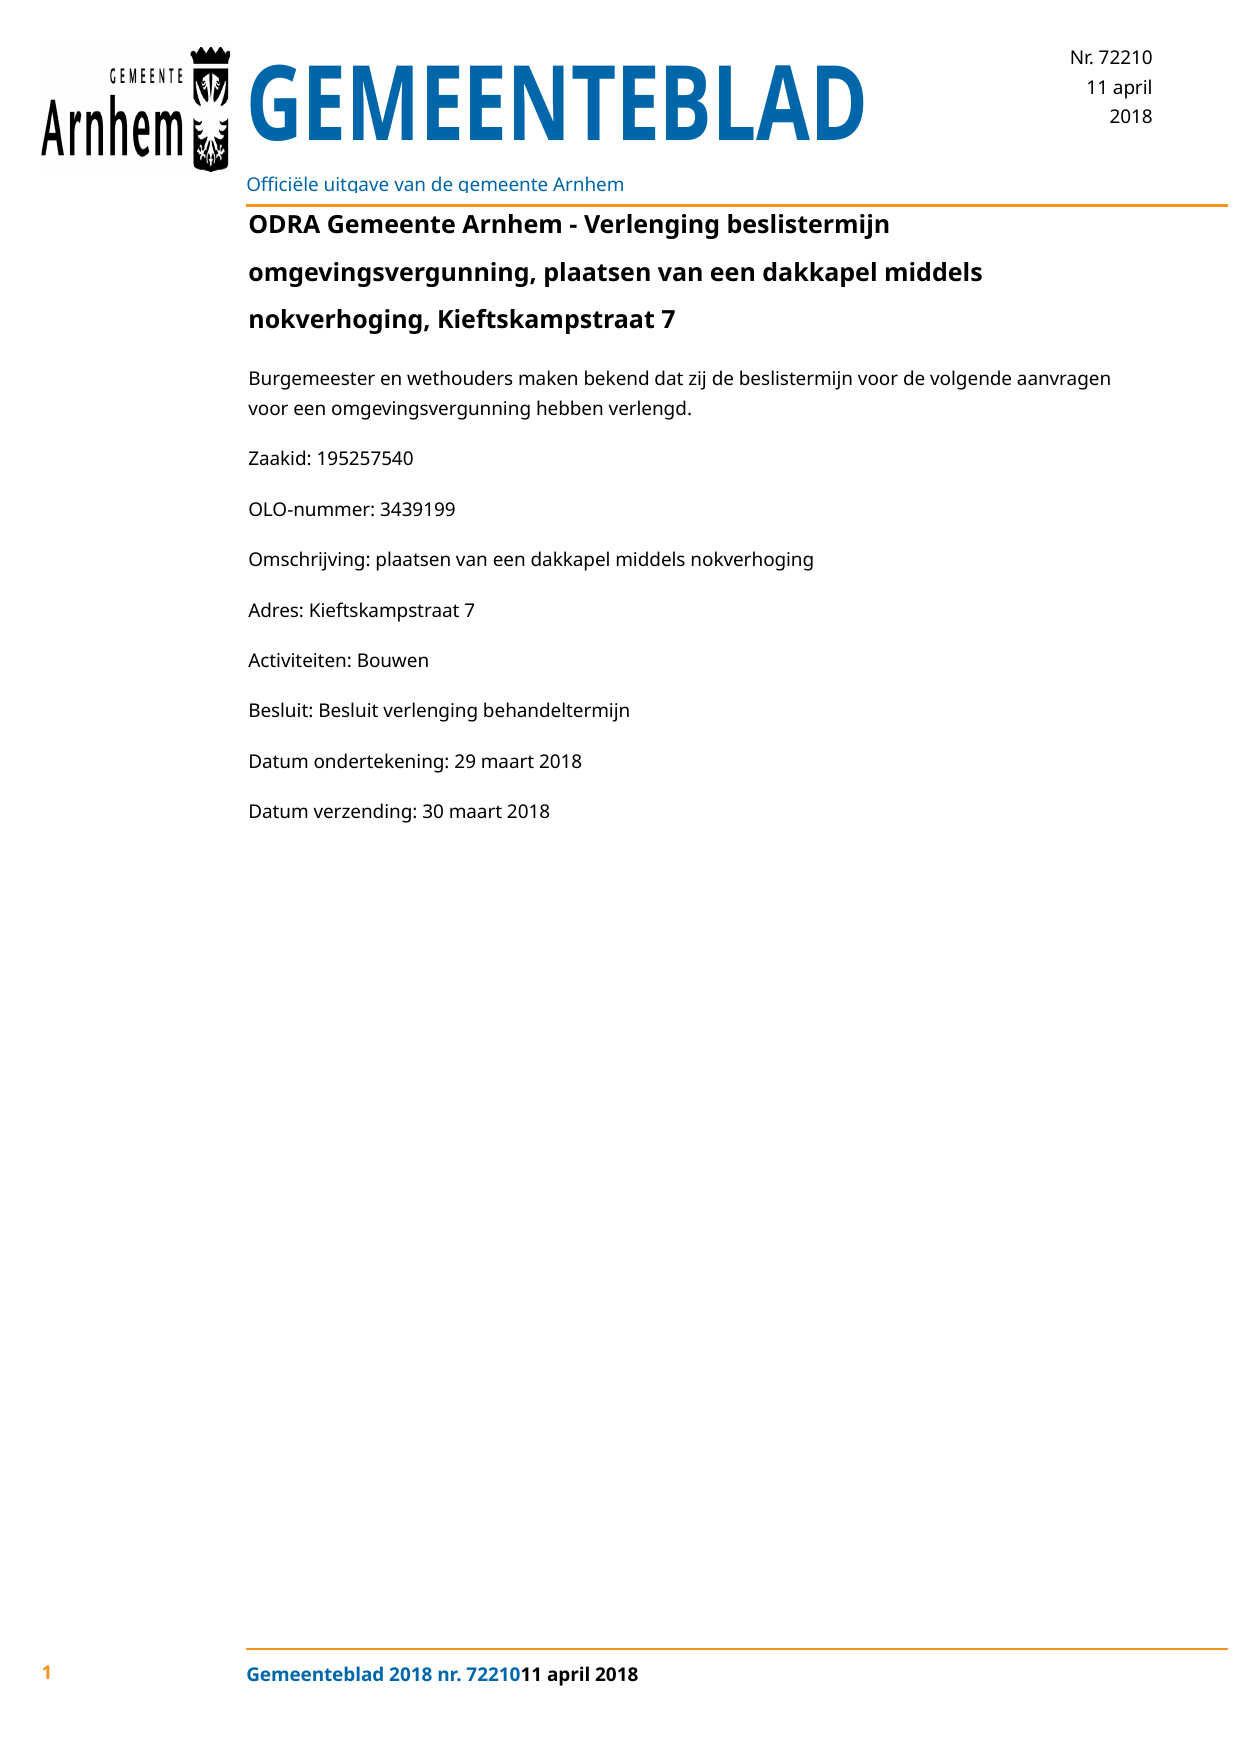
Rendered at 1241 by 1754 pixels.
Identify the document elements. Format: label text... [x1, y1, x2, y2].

text ODRA Gemeente Arnhem - Verlenging beslistermijn omgevingsvergunning, plaatsen van een dakkapel middels nokverhoging, Kieftskampstraat 7 [248, 207, 1152, 336]
text Zaakid: 195257540 [248, 446, 1152, 471]
text Datum verzending: 30 maart 2018 [248, 798, 1152, 824]
text Activiteiten: Bouwen [248, 647, 1152, 673]
text Omschrijving: plaatsen van een dakkapel middels nokverhoging [248, 546, 1152, 572]
text Besluit: Besluit verlenging behandeltermijn [248, 698, 1152, 723]
text OLO-nummer: 3439199 [248, 496, 1152, 522]
text Datum ondertekening: 29 maart 2018 [248, 748, 1152, 774]
text Burgemeester en wethouders maken bekend dat zij de beslistermijn voor de volgende aanvragen voor een omgevingsvergunning hebben verlengd. [248, 366, 1152, 421]
text Adres: Kieftskampstraat 7 [248, 597, 1152, 622]
picture [41, 47, 231, 172]
